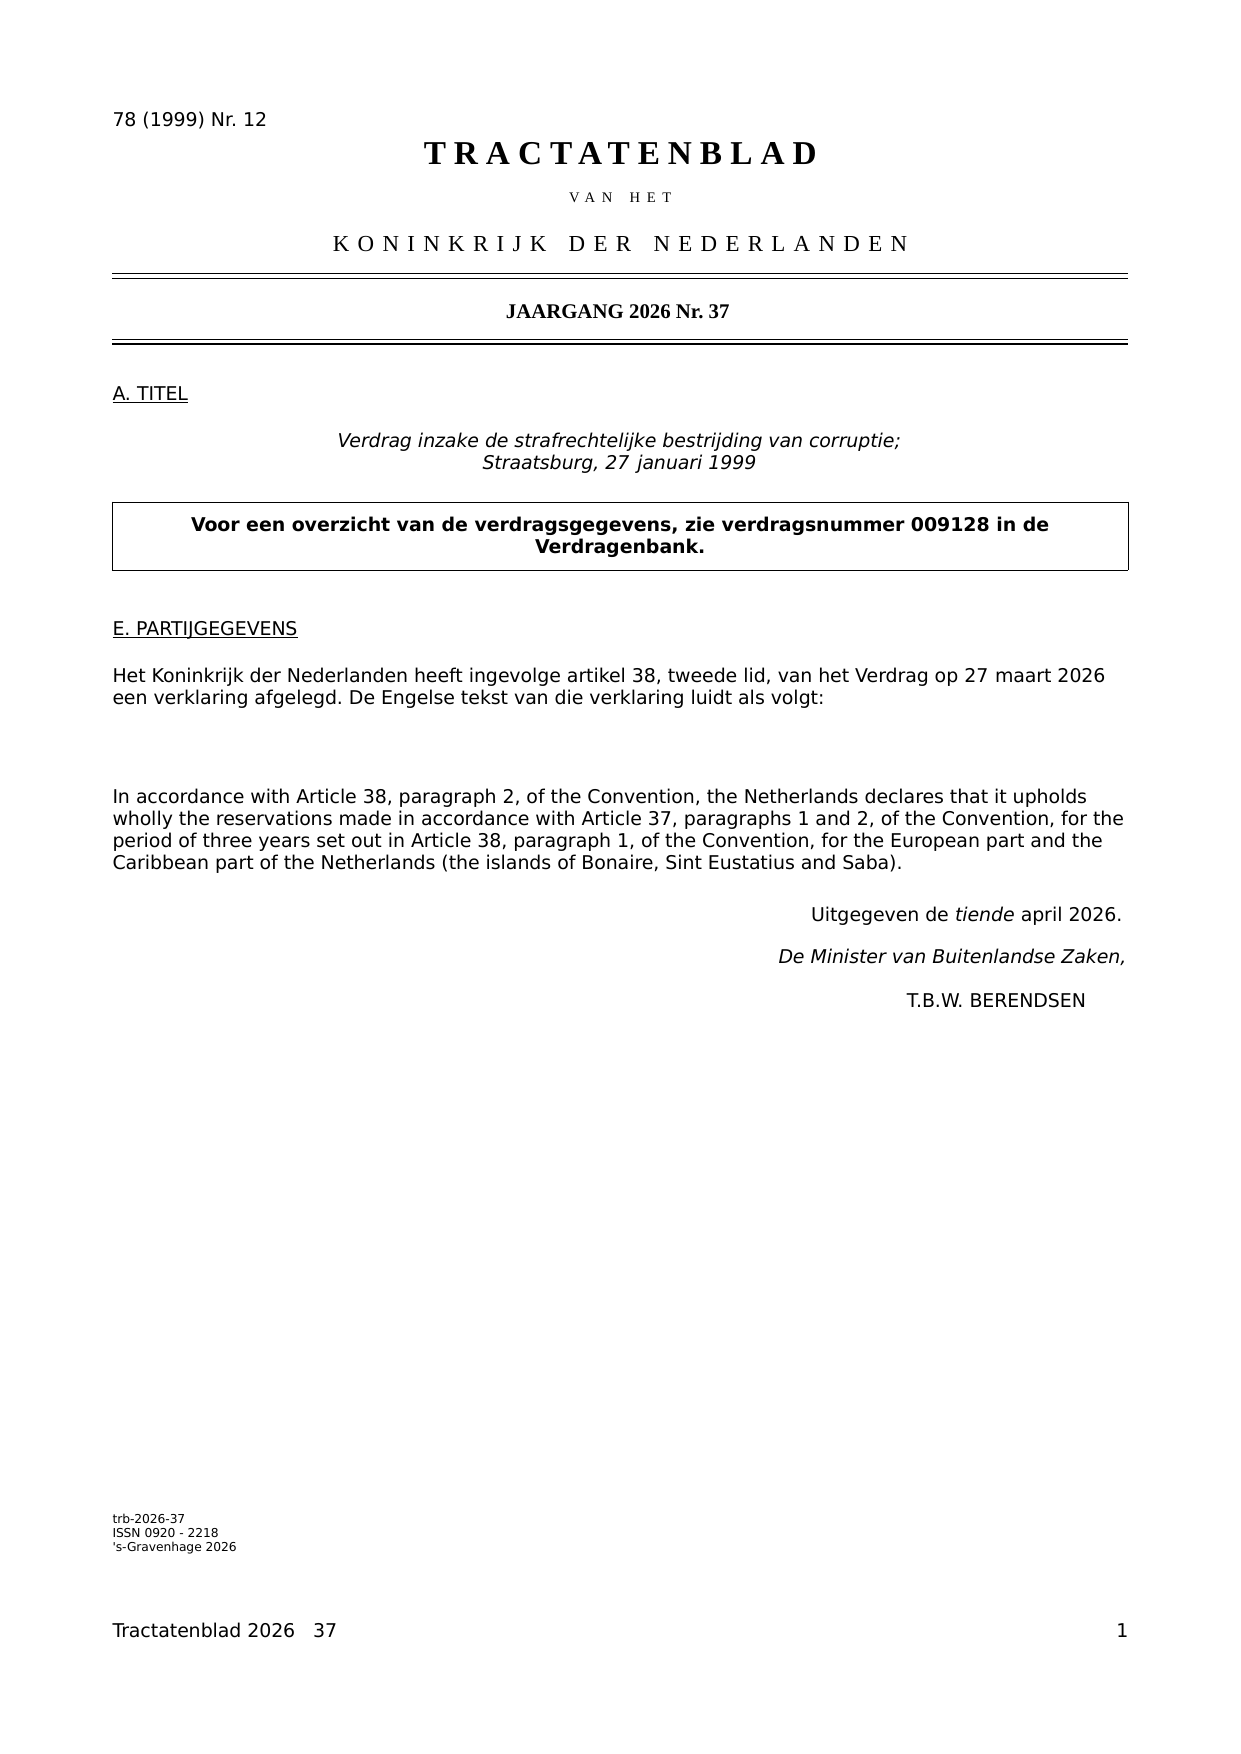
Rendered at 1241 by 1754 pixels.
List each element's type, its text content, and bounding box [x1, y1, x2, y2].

subtitle E. PARTIJGEGEVENS [112, 618, 1128, 640]
text De Minister van Buitenlandse Zaken, T.B.W. BERENDSEN [112, 946, 1128, 1012]
text ISSN 0920 - 2218 [112, 1526, 346, 1540]
text Het Koninkrijk der Nederlanden heeft ingevolge artikel 38, tweede lid, van het Verdrag op 27 maart 2026 een verklaring afgelegd. De Engelse tekst van die verklaring luidt als volgt: [112, 665, 1128, 709]
text Uitgegeven de tiende april 2026. [112, 904, 1128, 926]
text JAARGANG 2026 Nr. 37 [112, 299, 1128, 323]
text 's-Gravenhage 2026 [112, 1540, 346, 1554]
text Verdrag inzake de strafrechtelijke bestrijding van corruptie; [112, 430, 1128, 452]
text VAN HET [112, 189, 1128, 206]
text In accordance with Article 38, paragraph 2, of the Convention, the Netherlands declares that it upholds wholly the reservations made in accordance with Article 37, paragraphs 1 and 2, of the Convention, for the period of three years set out in Article 38, paragraph 1, of the Convention, for the European part and the Caribbean part of the Netherlands (the islands of Bonaire, Sint Eustatius and Saba). [112, 786, 1128, 874]
text TRACTATENBLAD [112, 133, 1128, 172]
text Straatsburg, 27 januari 1999 [112, 452, 1128, 474]
text 78 (1999) Nr. 12 [112, 109, 1128, 131]
text trb-2026-37 [112, 1512, 346, 1526]
text KONINKRIJK DER NEDERLANDEN [112, 229, 1128, 256]
subtitle A. TITEL [112, 383, 1128, 405]
